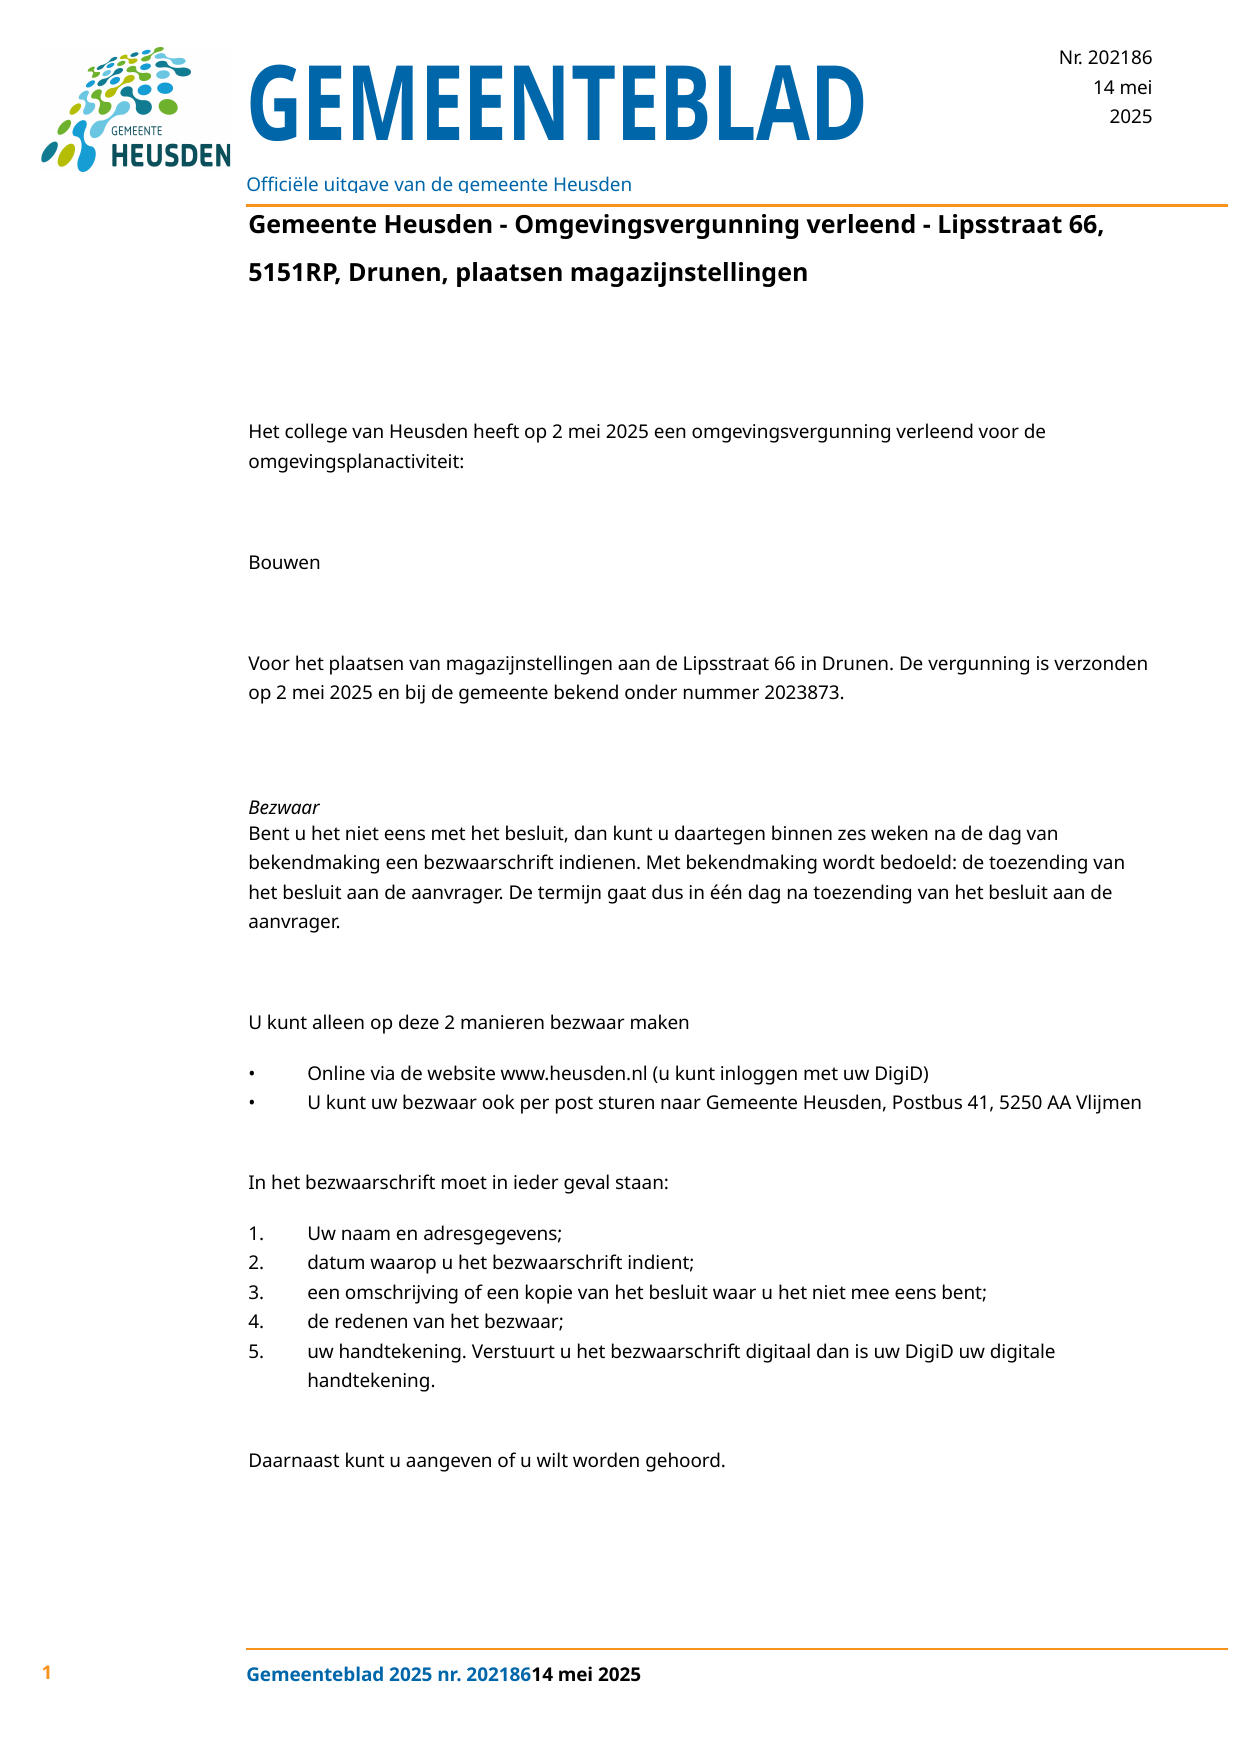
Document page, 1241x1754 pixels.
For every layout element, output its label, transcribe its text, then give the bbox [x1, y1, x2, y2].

list U kunt uw bezwaar ook per post sturen naar Gemeente Heusden, Postbus 41, 5250 AA Vlijmen [248, 1089, 1152, 1115]
list uw handtekening. Verstuurt u het bezwaarschrift digitaal dan is uw DigiD uw digitale handtekening. [248, 1338, 1152, 1393]
list datum waarop u het bezwaarschrift indient; [248, 1249, 1152, 1275]
list de redenen van het bezwaar; [248, 1308, 1152, 1334]
list een omschrijving of een kopie van het besluit waar u het niet mee eens bent; [248, 1279, 1152, 1304]
text Bent u het niet eens met het besluit, dan kunt u daartegen binnen zes weken na de dag van bekendmaking een bezwaarschrift indienen. Met bekendmaking wordt bedoeld: de toezending van het besluit aan de aanvrager. De termijn gaat dus in één dag na toezending van het besluit aan de aanvrager. [248, 820, 1152, 934]
text Bezwaar [248, 794, 1152, 820]
picture [41, 47, 231, 172]
text In het bezwaarschrift moet in ieder geval staan: [248, 1169, 1152, 1195]
text Voor het plaatsen van magazijnstellingen aan de Lipsstraat 66 in Drunen. De vergunning is verzonden op 2 mei 2025 en bij de gemeente bekend onder nummer 2023873. [248, 650, 1152, 705]
list Online via de website www.heusden.nl (u kunt inloggen met uw DigiD) [248, 1060, 1152, 1085]
text Gemeente Heusden - Omgevingsvergunning verleend - Lipsstraat 66, 5151RP, Drunen, plaatsen magazijnstellingen [248, 207, 1152, 288]
list Uw naam en adresgegevens; [248, 1220, 1152, 1245]
text U kunt alleen op deze 2 manieren bezwaar maken [248, 1009, 1152, 1035]
text Bouwen [248, 549, 1152, 575]
text Het college van Heusden heeft op 2 mei 2025 een omgevingsvergunning verleend voor de omgevingsplanactiviteit: [248, 419, 1152, 474]
text Daarnaast kunt u aangeven of u wilt worden gehoord. [248, 1448, 1152, 1473]
